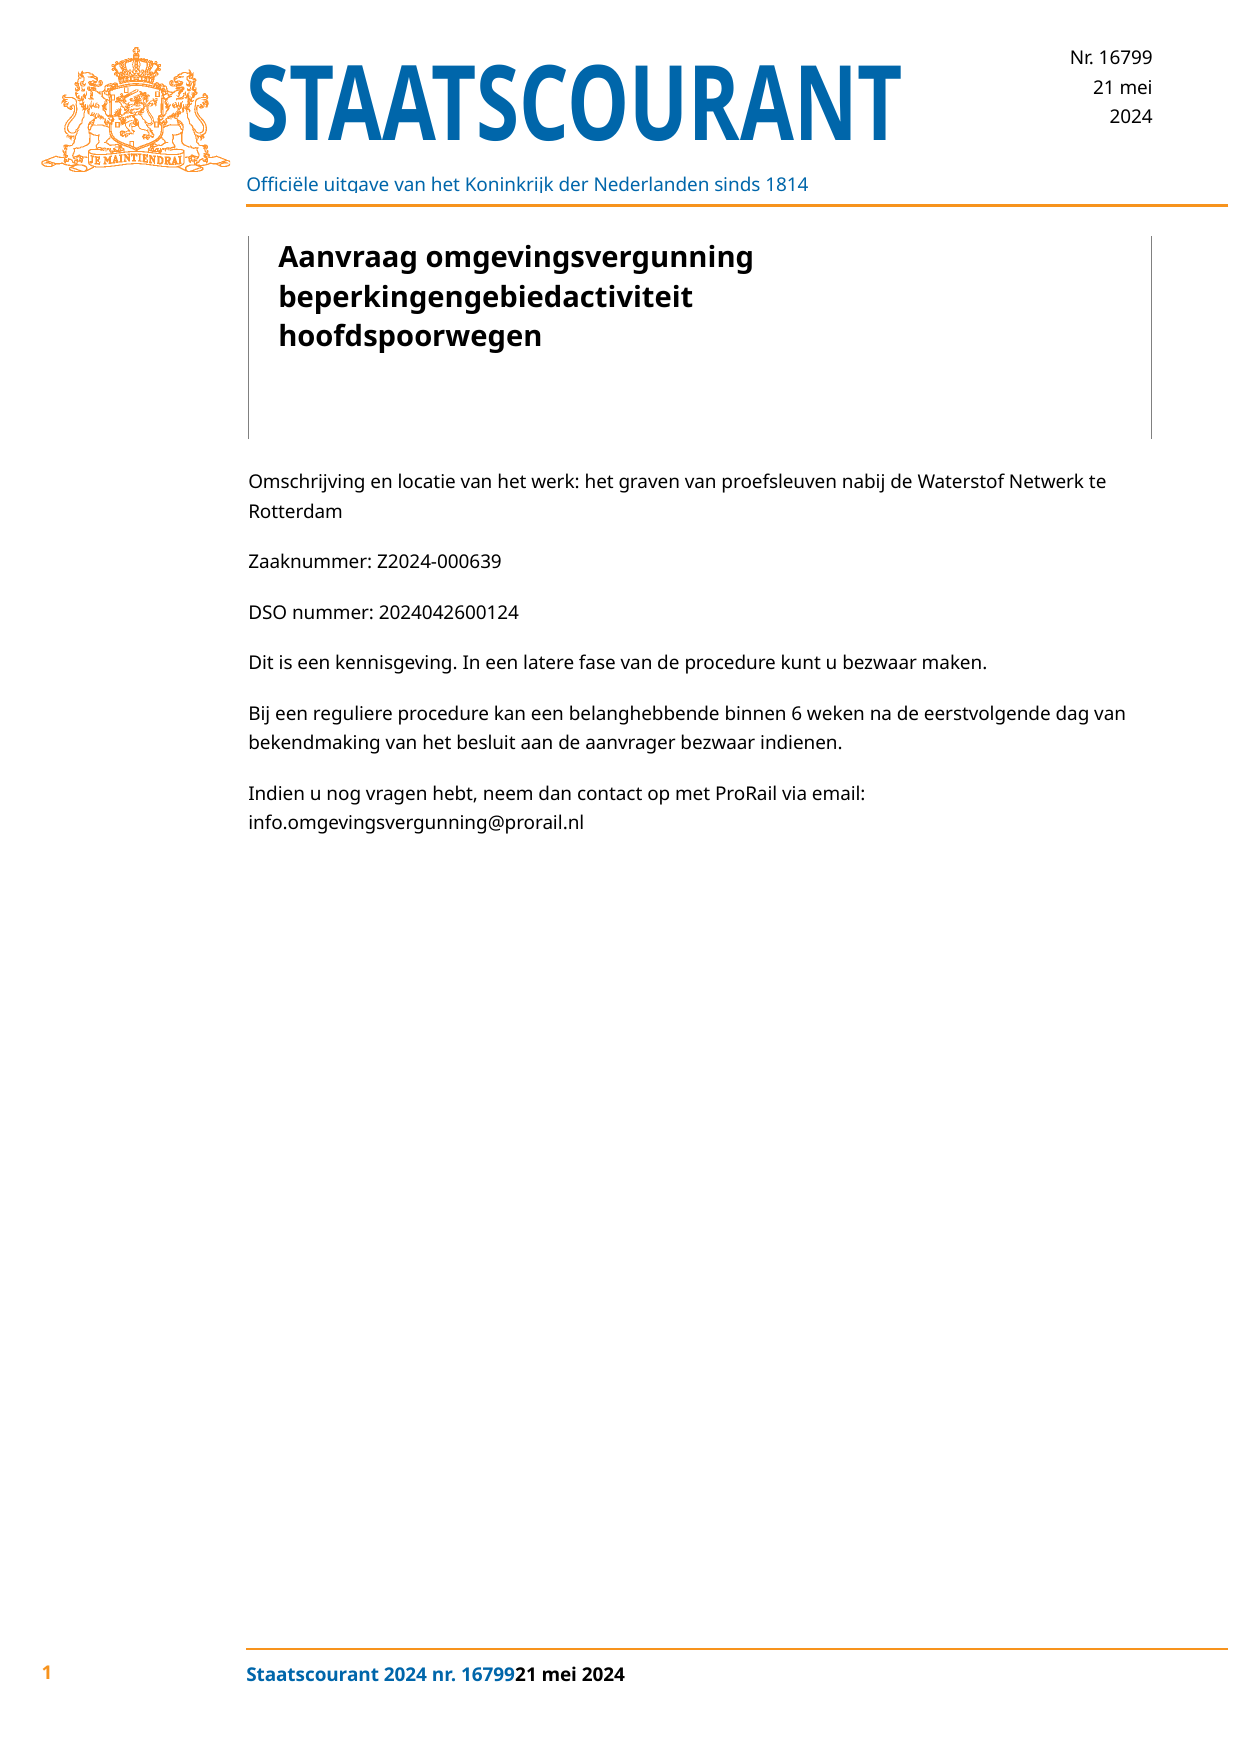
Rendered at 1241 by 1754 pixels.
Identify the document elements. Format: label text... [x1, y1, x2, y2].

text Bij een reguliere procedure kan een belanghebbende binnen 6 weken na de eerstvolgende dag van bekendmaking van het besluit aan de aanvrager bezwaar indienen. [248, 700, 1152, 755]
table_header [850, 236, 912, 413]
table_header Aanvraag omgevingsvergunning beperkingengebiedactiviteit hoofdspoorwegen [249, 236, 850, 439]
table_header [1090, 236, 1151, 413]
picture [41, 47, 231, 172]
text DSO nummer: 2024042600124 [248, 599, 1152, 625]
text Dit is een kennisgeving. In een latere fase van de procedure kunt u bezwaar maken. [248, 649, 1152, 675]
text Indien u nog vragen hebt, neem dan contact op met ProRail via email: info.omgevingsvergunning@prorail.nl [248, 780, 1152, 835]
table_header [850, 414, 1151, 439]
text Omschrijving en locatie van het werk: het graven van proefsleuven nabij de Waterstof Netwerk te Rotterdam [248, 469, 1152, 524]
picture [912, 236, 1090, 414]
text Zaaknummer: Z2024-000639 [248, 549, 1152, 574]
